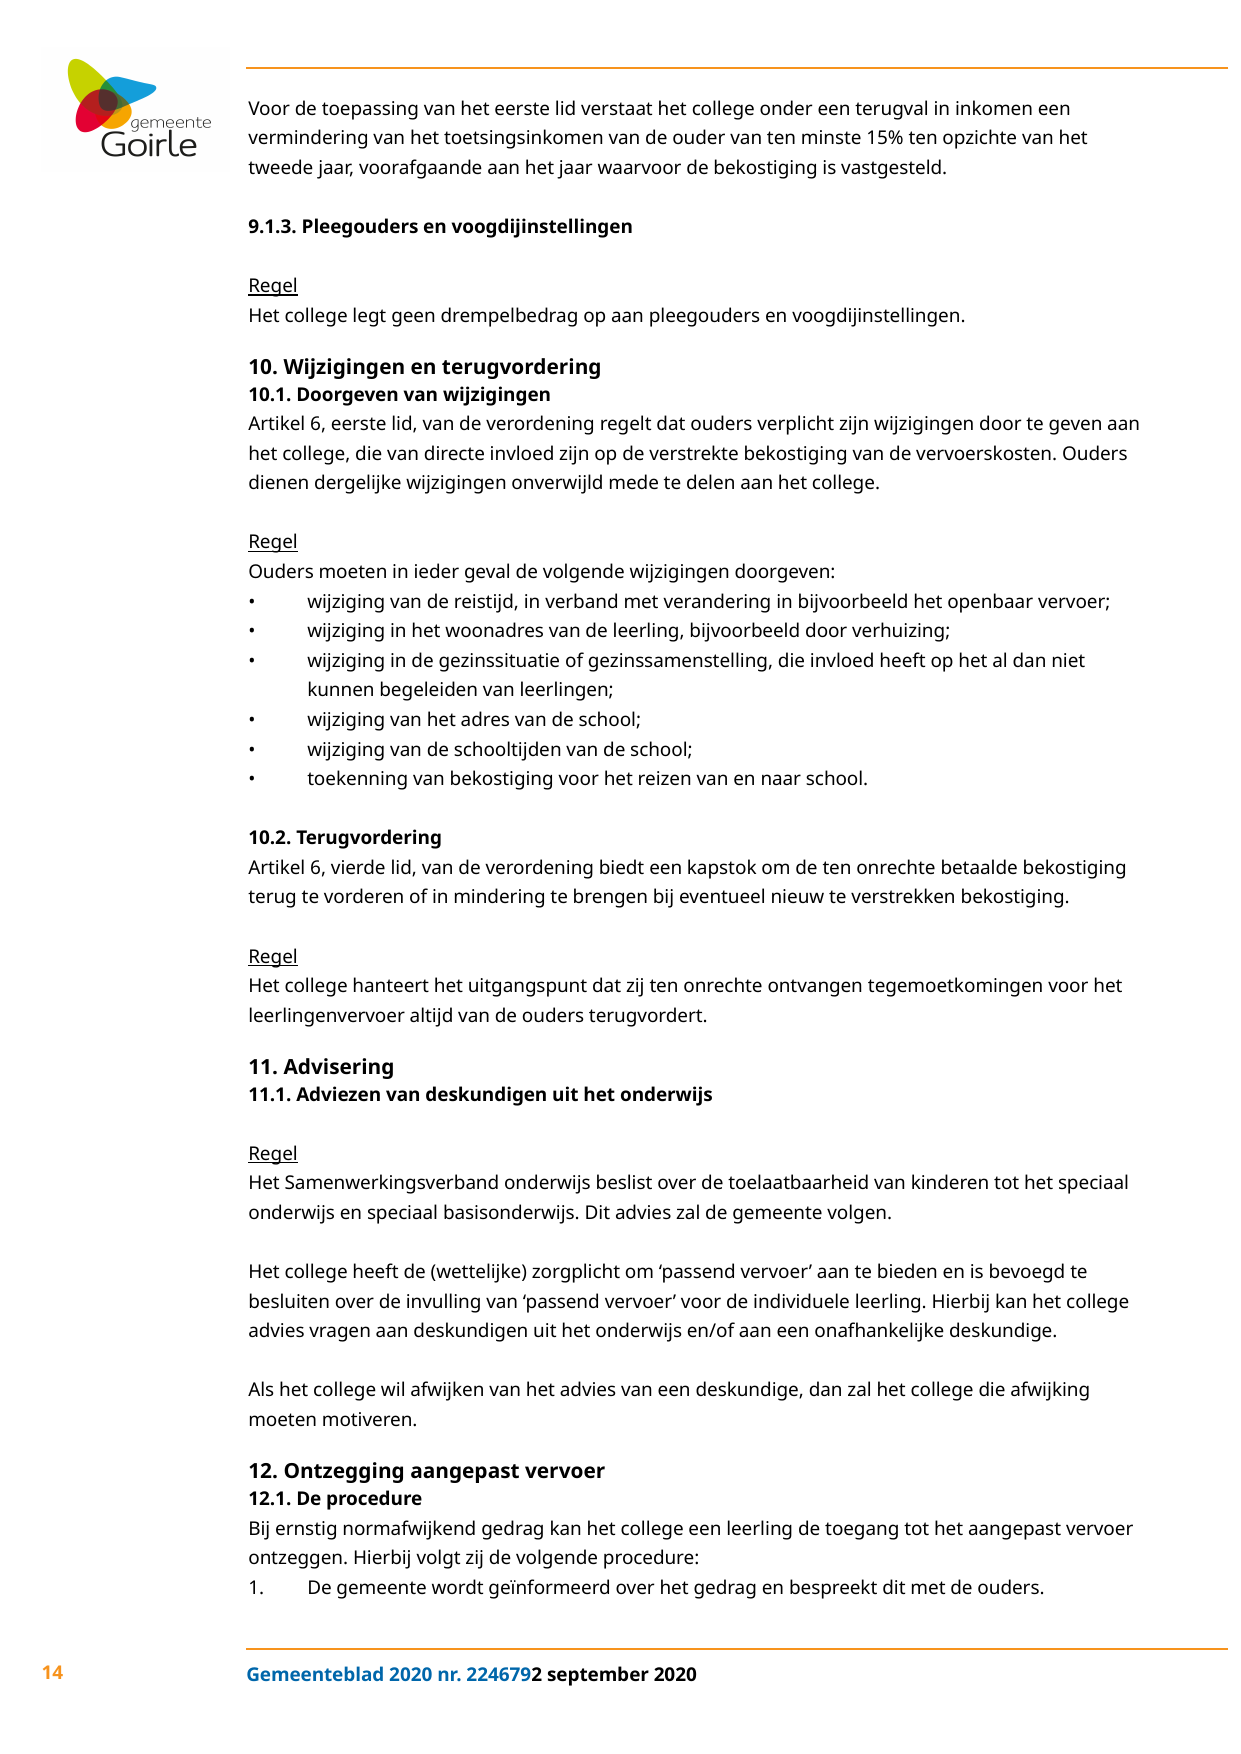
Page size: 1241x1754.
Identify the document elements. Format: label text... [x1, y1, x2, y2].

list wijziging van de reistijd, in verband met verandering in bijvoorbeeld het openbaar vervoer; [248, 588, 1152, 613]
text Regel [248, 1140, 1152, 1166]
text 12.1. De procedure [248, 1485, 1152, 1511]
text 9.1.3. Pleegouders en voogdijinstellingen [248, 213, 1152, 239]
text Het college heeft de (wettelijke) zorgplicht om ‘passend vervoer’ aan te bieden en is bevoegd te besluiten over de invulling van ‘passend vervoer’ voor de individuele leerling. Hierbij kan het college advies vragen aan deskundigen uit het onderwijs en/of aan een onafhankelijke deskundige. [248, 1258, 1152, 1343]
text Artikel 6, eerste lid, van de verordening regelt dat ouders verplicht zijn wijzigingen door te geven aan het college, die van directe invloed zijn op de verstrekte bekostiging van de vervoerskosten. Ouders dienen dergelijke wijzigingen onverwijld mede te delen aan het college. [248, 410, 1152, 495]
text Ouders moeten in ieder geval de volgende wijzigingen doorgeven: [248, 558, 1152, 584]
list wijziging in het woonadres van de leerling, bijvoorbeeld door verhuizing; [248, 617, 1152, 643]
list wijziging van het adres van de school; [248, 706, 1152, 732]
text Regel [248, 272, 1152, 298]
text 10.1. Doorgeven van wijzigingen [248, 381, 1152, 406]
text Het Samenwerkingsverband onderwijs beslist over de toelaatbaarheid van kinderen tot het speciaal onderwijs en speciaal basisonderwijs. Dit advies zal de gemeente volgen. [248, 1169, 1152, 1225]
text Het college hanteert het uitgangspunt dat zij ten onrechte ontvangen tegemoetkomingen voor het leerlingenvervoer altijd van de ouders terugvordert. [248, 972, 1152, 1028]
list toekenning van bekostiging voor het reizen van en naar school. [248, 765, 1152, 791]
text Artikel 6, vierde lid, van de verordening biedt een kapstok om de ten onrechte betaalde bekostiging terug te vorderen of in mindering te brengen bij eventueel nieuw te verstrekken bekostiging. [248, 854, 1152, 909]
text 11. Advisering [248, 1052, 1152, 1081]
text 10.2. Terugvordering [248, 824, 1152, 850]
text Bij ernstig normafwijkend gedrag kan het college een leerling de toegang tot het aangepast vervoer ontzeggen. Hierbij volgt zij de volgende procedure: [248, 1515, 1152, 1570]
text Het college legt geen drempelbedrag op aan pleegouders en voogdijinstellingen. [248, 302, 1152, 328]
picture [41, 47, 231, 172]
text Regel [248, 529, 1152, 554]
list wijziging van de schooltijden van de school; [248, 736, 1152, 761]
list wijziging in de gezinssituatie of gezinssamenstelling, die invloed heeft op het al dan niet kunnen begeleiden van leerlingen; [248, 647, 1152, 702]
text Als het college wil afwijken van het advies van een deskundige, dan zal het college die afwijking moeten motiveren. [248, 1377, 1152, 1432]
text 11.1. Adviezen van deskundigen uit het onderwijs [248, 1081, 1152, 1107]
text Regel [248, 943, 1152, 968]
list De gemeente wordt geïnformeerd over het gedrag en bespreekt dit met de ouders. [248, 1574, 1152, 1599]
text 10. Wijzigingen en terugvordering [248, 352, 1152, 381]
text 12. Ontzegging aangepast vervoer [248, 1457, 1152, 1485]
text Voor de toepassing van het eerste lid verstaat het college onder een terugval in inkomen een vermindering van het toetsingsinkomen van de ouder van ten minste 15% ten opzichte van het tweede jaar, voorafgaande aan het jaar waarvoor de bekostiging is vastgesteld. [248, 95, 1152, 180]
